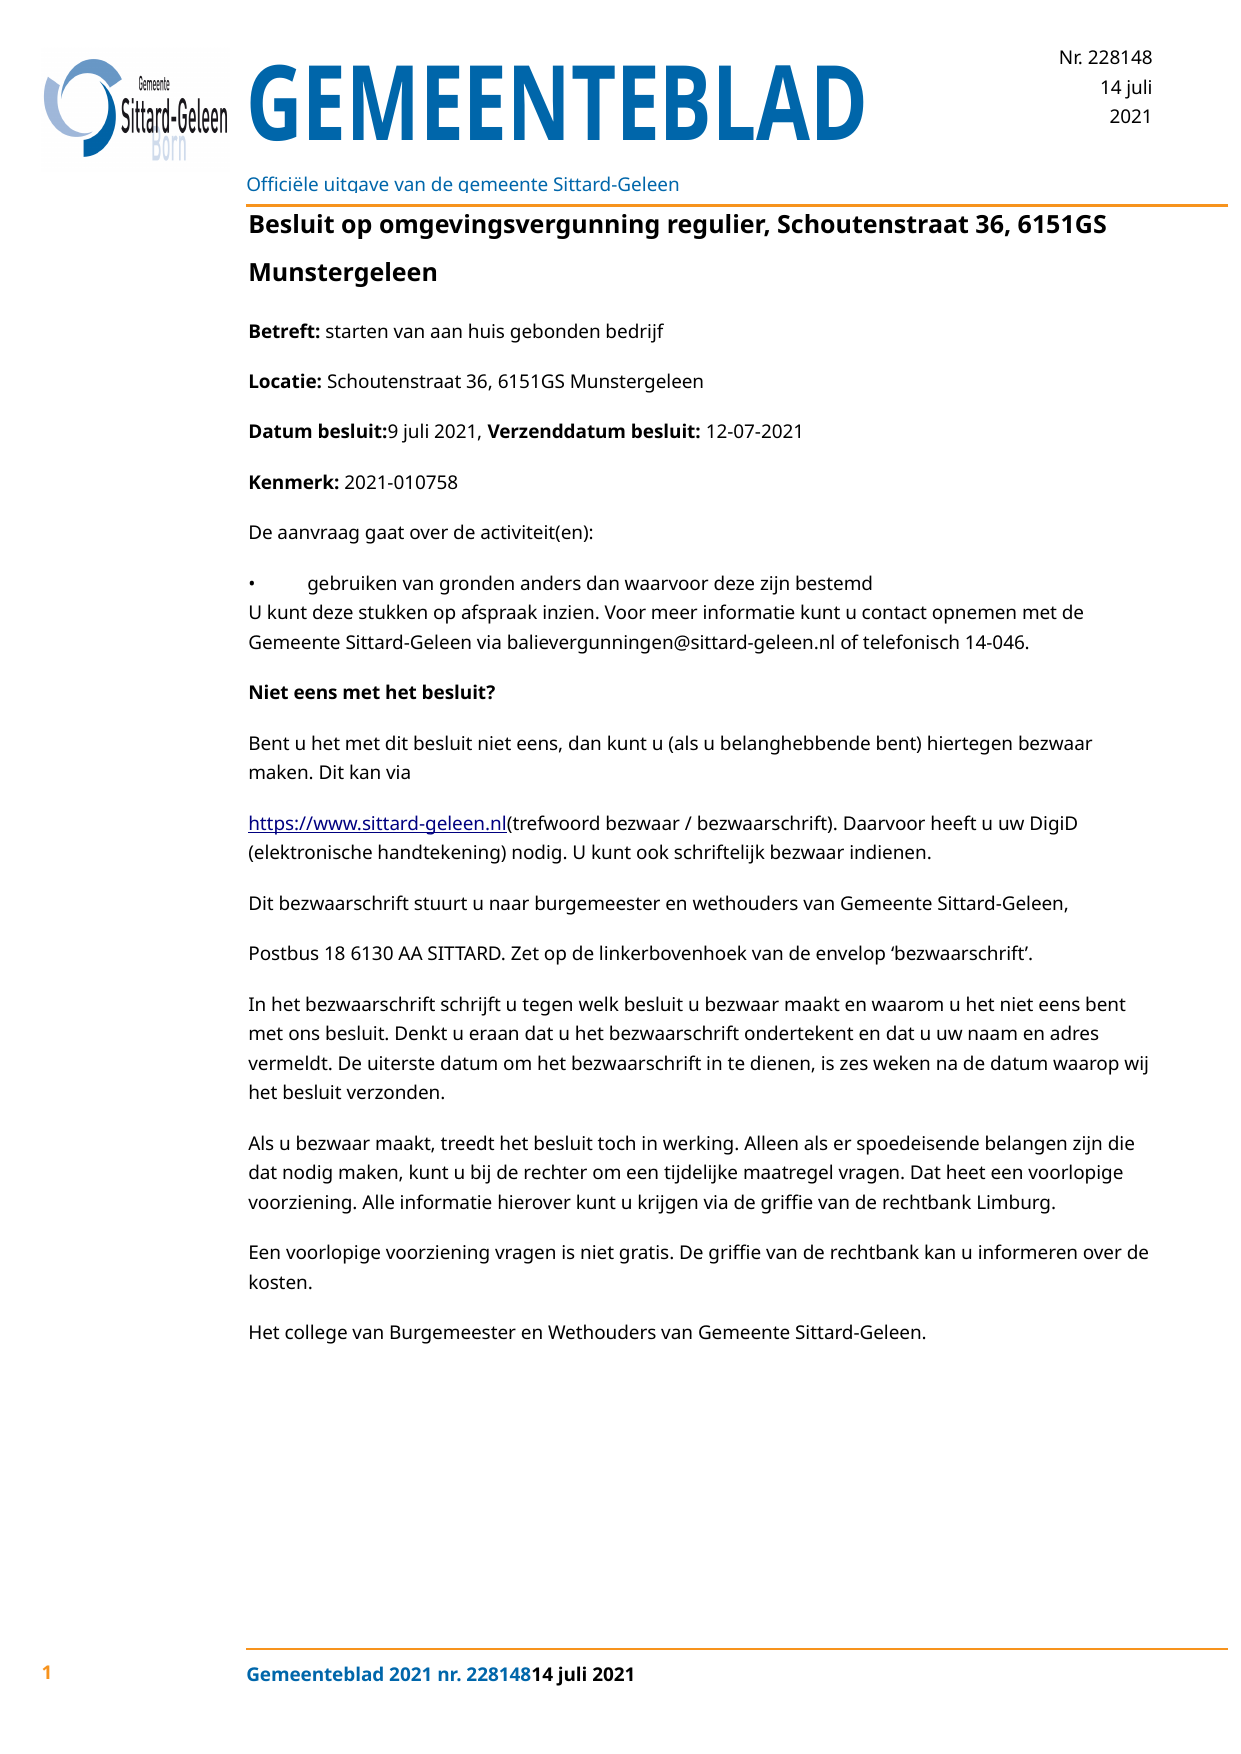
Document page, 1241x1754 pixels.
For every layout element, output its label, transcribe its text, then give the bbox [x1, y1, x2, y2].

text U kunt deze stukken op afspraak inzien. Voor meer informatie kunt u contact opnemen met de Gemeente Sittard-Geleen via balievergunningen@sittard-geleen.nl of telefonisch 14-046. [248, 599, 1152, 655]
list gebruiken van gronden anders dan waarvoor deze zijn bestemd [248, 570, 1152, 596]
text https://www.sittard-geleen.nl(trefwoord bezwaar / bezwaarschrift). Daarvoor heeft u uw DigiD (elektronische handtekening) nodig. U kunt ook schriftelijk bezwaar indienen. [248, 810, 1152, 865]
text De aanvraag gaat over de activiteit(en): [248, 519, 1152, 545]
text Kenmerk: 2021-010758 [248, 469, 1152, 495]
text Dit bezwaarschrift stuurt u naar burgemeester en wethouders van Gemeente Sittard-Geleen, [248, 890, 1152, 916]
text Bent u het met dit besluit niet eens, dan kunt u (als u belanghebbende bent) hiertegen bezwaar maken. Dit kan via [248, 730, 1152, 785]
text Postbus 18 6130 AA SITTARD. Zet op de linkerbovenhoek van de envelop ‘bezwaarschrift’. [248, 940, 1152, 966]
picture [41, 47, 231, 172]
text Het college van Burgemeester en Wethouders van Gemeente Sittard-Geleen. [248, 1319, 1152, 1345]
text Datum besluit:9 juli 2021, Verzenddatum besluit: 12-07-2021 [248, 419, 1152, 444]
text Besluit op omgevingsvergunning regulier, Schoutenstraat 36, 6151GS Munstergeleen [248, 207, 1152, 288]
text Een voorlopige voorziening vragen is niet gratis. De griffie van de rechtbank kan u informeren over de kosten. [248, 1239, 1152, 1295]
text In het bezwaarschrift schrijft u tegen welk besluit u bezwaar maakt en waarom u het niet eens bent met ons besluit. Denkt u eraan dat u het bezwaarschrift ondertekent en dat u uw naam en adres vermeldt. De uiterste datum om het bezwaarschrift in te dienen, is zes weken na de datum waarop wij het besluit verzonden. [248, 991, 1152, 1105]
text Niet eens met het besluit? [248, 679, 1152, 705]
text Locatie: Schoutenstraat 36, 6151GS Munstergeleen [248, 368, 1152, 394]
text Als u bezwaar maakt, treedt het besluit toch in werking. Alleen als er spoedeisende belangen zijn die dat nodig maken, kunt u bij de rechter om een tijdelijke maatregel vragen. Dat heet een voorlopige voorziening. Alle informatie hierover kunt u krijgen via de griffie van de rechtbank Limburg. [248, 1130, 1152, 1215]
text Betreft: starten van aan huis gebonden bedrijf [248, 318, 1152, 344]
